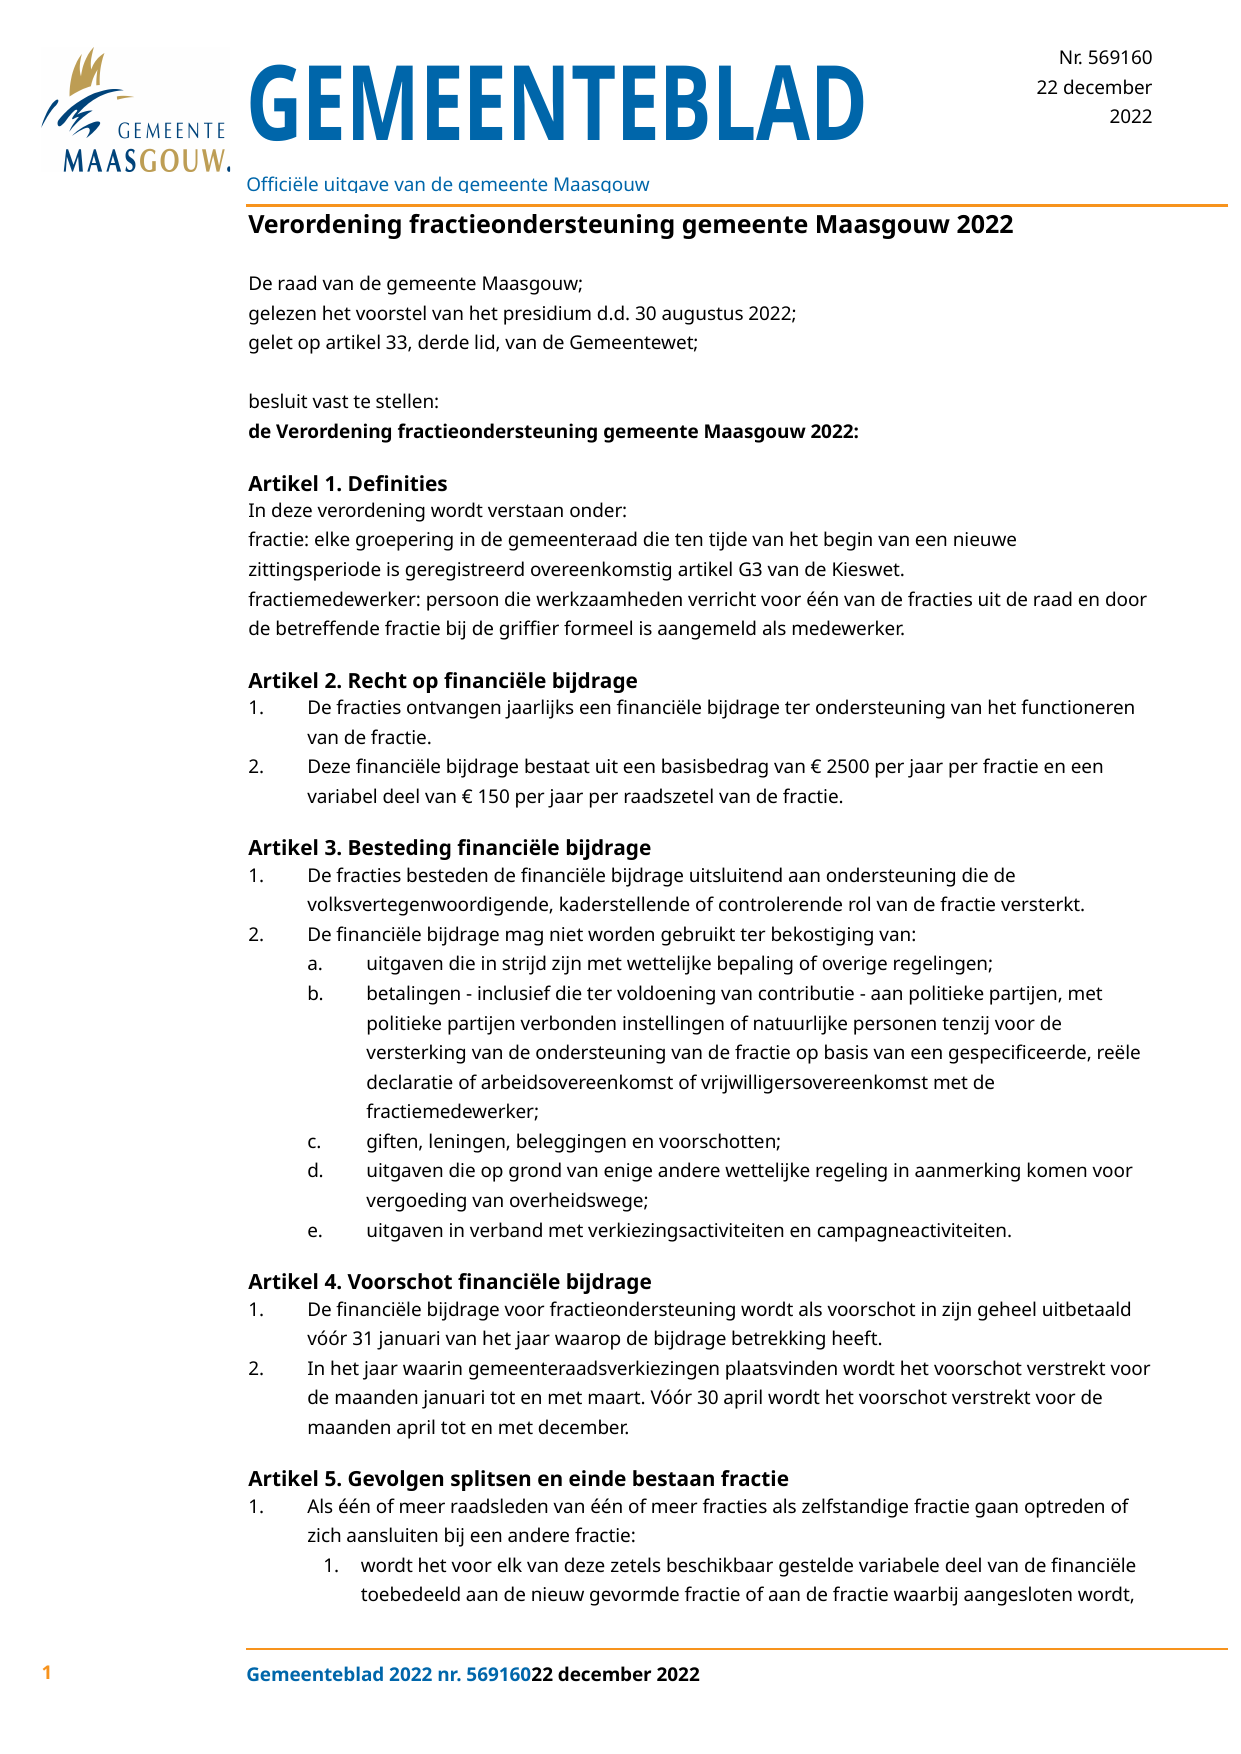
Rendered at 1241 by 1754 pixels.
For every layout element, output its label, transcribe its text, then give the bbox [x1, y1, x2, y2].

text De raad van de gemeente Maasgouw; [248, 270, 1152, 296]
list Deze financiële bijdrage bestaat uit een basisbedrag van € 2500 per jaar per fractie en een variabel deel van € 150 per jaar per raadszetel van de fractie. [248, 753, 1152, 809]
text Artikel 2. Recht op financiële bijdrage [248, 666, 1152, 694]
text besluit vast te stellen: [248, 389, 1152, 414]
list De fracties ontvangen jaarlijks een financiële bijdrage ter ondersteuning van het functioneren van de fractie. [248, 694, 1152, 749]
list Als één of meer raadsleden van één of meer fracties als zelfstandige fractie gaan optreden of zich aansluiten bij een andere fractie: [248, 1493, 1152, 1548]
text gelet op artikel 33, derde lid, van de Gemeentewet; [248, 329, 1152, 355]
text Artikel 3. Besteding financiële bijdrage [248, 833, 1152, 862]
list giften, leningen, beleggingen en voorschotten; [307, 1128, 1152, 1154]
list uitgaven die in strijd zijn met wettelijke bepaling of overige regelingen; [307, 951, 1152, 976]
list In het jaar waarin gemeenteraadsverkiezingen plaatsvinden wordt het voorschot verstrekt voor de maanden januari tot en met maart. Vóór 30 april wordt het voorschot verstrekt voor de maanden april tot en met december. [248, 1355, 1152, 1440]
text gelezen het voorstel van het presidium d.d. 30 augustus 2022; [248, 300, 1152, 326]
list De financiële bijdrage mag niet worden gebruikt ter bekostiging van: [248, 921, 1152, 947]
text Artikel 1. Definities [248, 469, 1152, 497]
list uitgaven die op grond van enige andere wettelijke regeling in aanmerking komen voor vergoeding van overheidswege; [307, 1158, 1152, 1213]
list De financiële bijdrage voor fractieondersteuning wordt als voorschot in zijn geheel uitbetaald vóór 31 januari van het jaar waarop de bijdrage betrekking heeft. [248, 1296, 1152, 1351]
picture [41, 47, 231, 172]
text In deze verordening wordt verstaan onder: [248, 497, 1152, 523]
text fractiemedewerker: persoon die werkzaamheden verricht voor één van de fracties uit de raad en door de betreffende fractie bij de griffier formeel is aangemeld als medewerker. [248, 586, 1152, 641]
text Verordening fractieondersteuning gemeente Maasgouw 2022 [248, 207, 1152, 241]
text fractie: elke groepering in de gemeenteraad die ten tijde van het begin van een nieuwe zittingsperiode is geregistreerd overeenkomstig artikel G3 van de Kieswet. [248, 527, 1152, 582]
list wordt het voor elk van deze zetels beschikbaar gestelde variabele deel van de financiële toebedeeld aan de nieuw gevormde fractie of aan de fractie waarbij aangesloten wordt, [323, 1552, 1152, 1607]
list uitgaven in verband met verkiezingsactiviteiten en campagneactiviteiten. [307, 1217, 1152, 1243]
text Artikel 4. Voorschot financiële bijdrage [248, 1267, 1152, 1296]
text Artikel 5. Gevolgen splitsen en einde bestaan fractie [248, 1464, 1152, 1493]
list De fracties besteden de financiële bijdrage uitsluitend aan ondersteuning die de volksvertegenwoordigende, kaderstellende of controlerende rol van de fractie versterkt. [248, 862, 1152, 917]
list betalingen - inclusief die ter voldoening van contributie - aan politieke partijen, met politieke partijen verbonden instellingen of natuurlijke personen tenzij voor de versterking van de ondersteuning van de fractie op basis van een gespecificeerde, reële declaratie of arbeidsovereenkomst of vrijwilligersovereenkomst met de fractiemedewerker; [307, 980, 1152, 1124]
text de Verordening fractieondersteuning gemeente Maasgouw 2022: [248, 418, 1152, 444]
